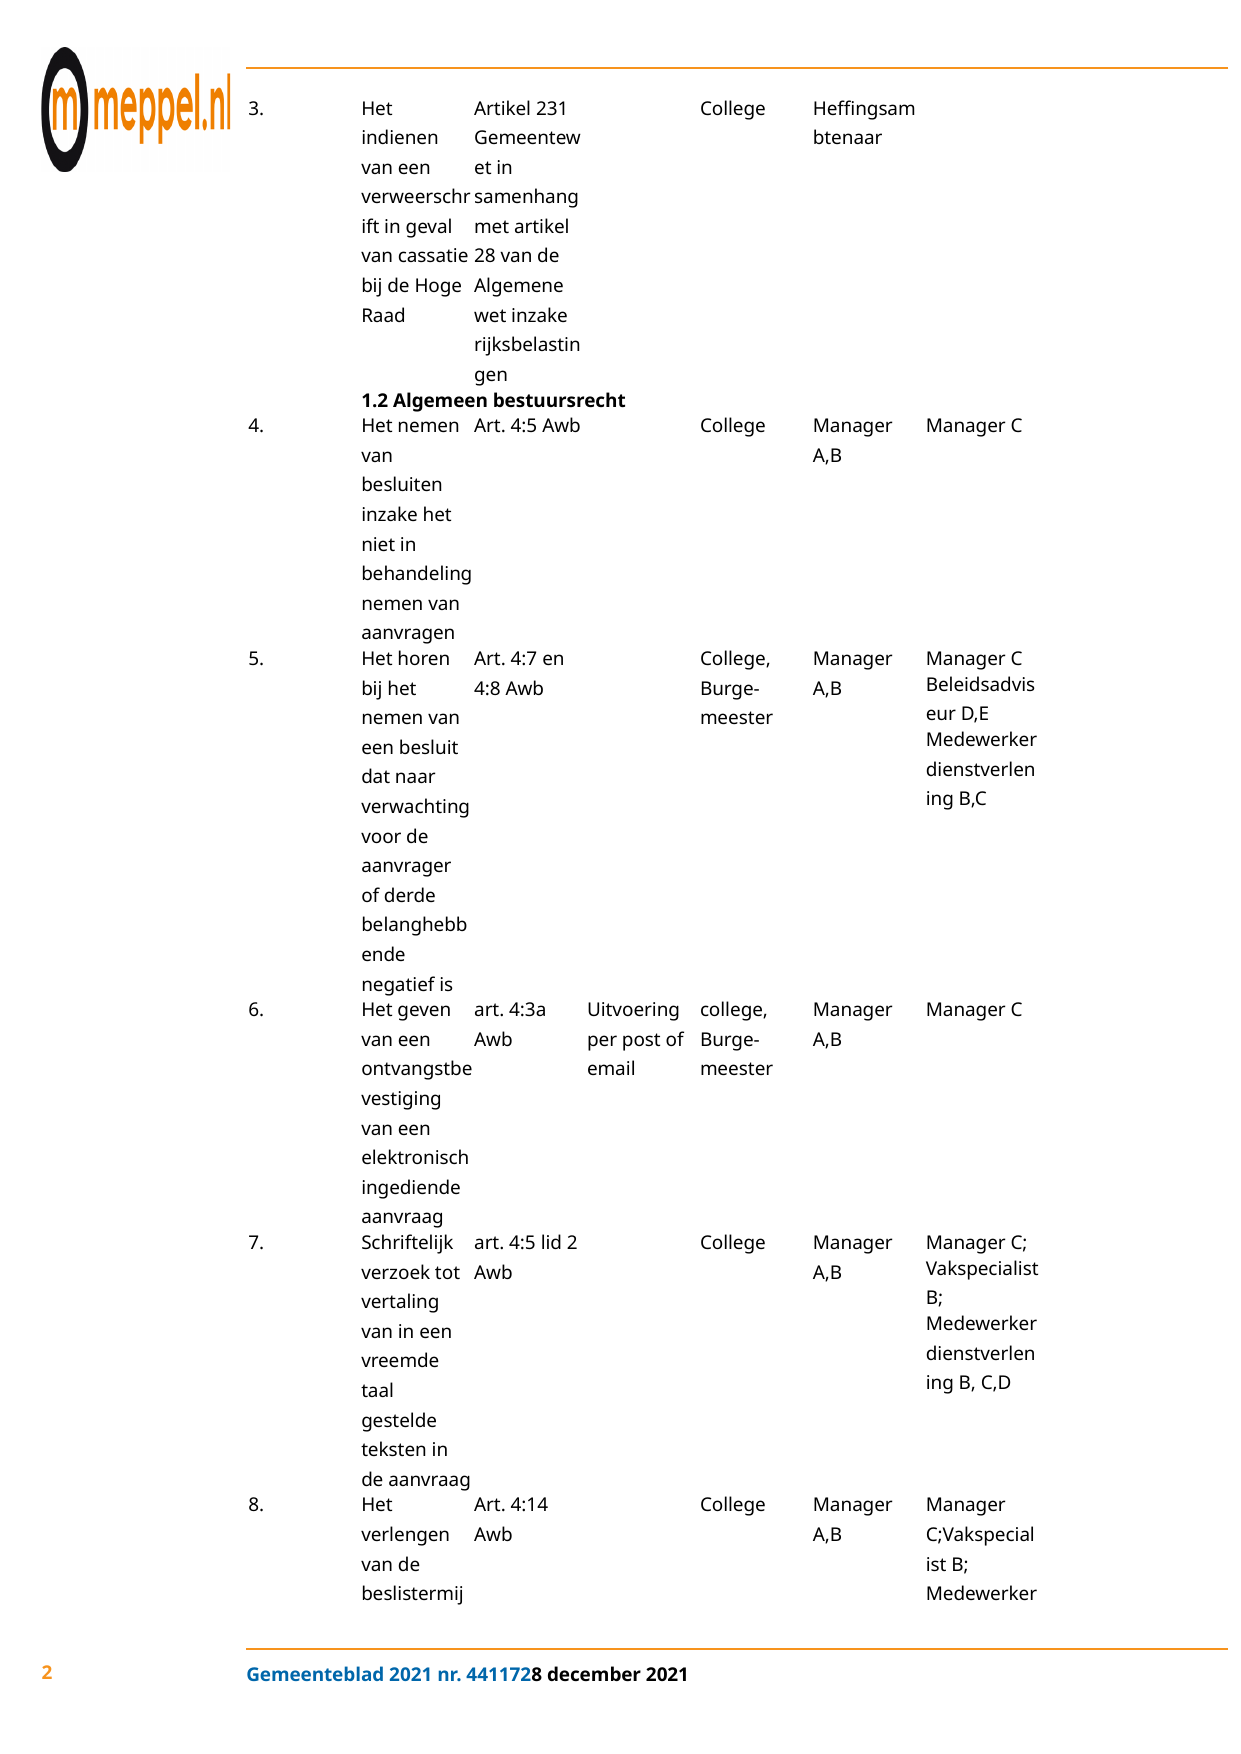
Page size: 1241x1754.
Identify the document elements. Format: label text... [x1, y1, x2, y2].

table_cell Uitvoering per post of email [587, 996, 700, 1229]
table_cell [587, 1229, 700, 1492]
table_cell Schriftelijk verzoek tot vertaling van in een vreemde taal gestelde teksten in de aanvraag [361, 1229, 474, 1492]
table_cell Manager C [926, 413, 1038, 645]
table_cell college, Burge-meester [700, 996, 813, 1229]
table_cell Medewerker dienstverlening B, C,D [926, 1310, 1038, 1492]
table_cell Artikel 231 Gemeentewet in samenhang met artikel 28 van de Algemene wet inzake rijksbelastingen [474, 95, 587, 387]
table_cell College [700, 1492, 813, 1606]
table_cell [587, 1492, 700, 1606]
table_cell Manager A,B [813, 996, 926, 1229]
table_cell art. 4:5 lid 2 Awb [474, 1229, 587, 1492]
table_cell Vakspecialist B; [926, 1255, 1038, 1310]
table_cell Beleidsadviseur D,E [926, 671, 1038, 726]
table_cell College, Burge-meester [700, 645, 813, 996]
table_cell College [700, 413, 813, 645]
table_cell Het indienen van een verweerschrift in geval van cassatie bij de Hoge Raad [361, 95, 474, 387]
table_cell Het verlengen van de beslistermij [361, 1492, 474, 1606]
table_cell 5. [248, 645, 361, 996]
table_cell Manager A,B [813, 645, 926, 996]
table_cell 7. [248, 1229, 361, 1492]
picture [41, 47, 231, 172]
table_cell [248, 387, 361, 412]
table_cell [926, 95, 1038, 387]
table_cell Art. 4:14 Awb [474, 1492, 587, 1606]
table_cell Het horen bij het nemen van een besluit dat naar verwachting voor de aanvrager of derde belanghebbende negatief is [361, 645, 474, 996]
table_cell Manager A,B [813, 1229, 926, 1492]
table_cell Het geven van een ontvangstbevestiging van een elektronisch ingediende aanvraag [361, 996, 474, 1229]
table_cell College [700, 95, 813, 387]
table_cell 8. [248, 1492, 361, 1606]
table_cell Art. 4:5 Awb [474, 413, 587, 645]
table_cell Manager C [926, 996, 1038, 1229]
table_cell 4. [248, 413, 361, 645]
table_cell [587, 645, 700, 996]
table_cell Manager C;Vakspecialist B; Medewerker [926, 1492, 1038, 1606]
table_cell Art. 4:7 en 4:8 Awb [474, 645, 587, 996]
table_cell Manager C [926, 645, 1038, 671]
table_cell Medewerker dienstverlening B,C [926, 726, 1038, 996]
table_cell Manager C; [926, 1229, 1038, 1255]
table_cell Het nemen van besluiten inzake het niet in behandeling nemen van aanvragen [361, 413, 474, 645]
table_cell 3. [248, 95, 361, 387]
table_cell Heffingsambtenaar [813, 95, 926, 387]
table_cell 6. [248, 996, 361, 1229]
table_cell Manager A,B [813, 413, 926, 645]
table_cell College [700, 1229, 813, 1492]
table_cell Manager A,B [813, 1492, 926, 1606]
table_cell [587, 413, 700, 645]
table_cell art. 4:3a Awb [474, 996, 587, 1229]
table_cell 1.2 Algemeen bestuursrecht [361, 387, 1038, 412]
table_cell [587, 95, 700, 387]
